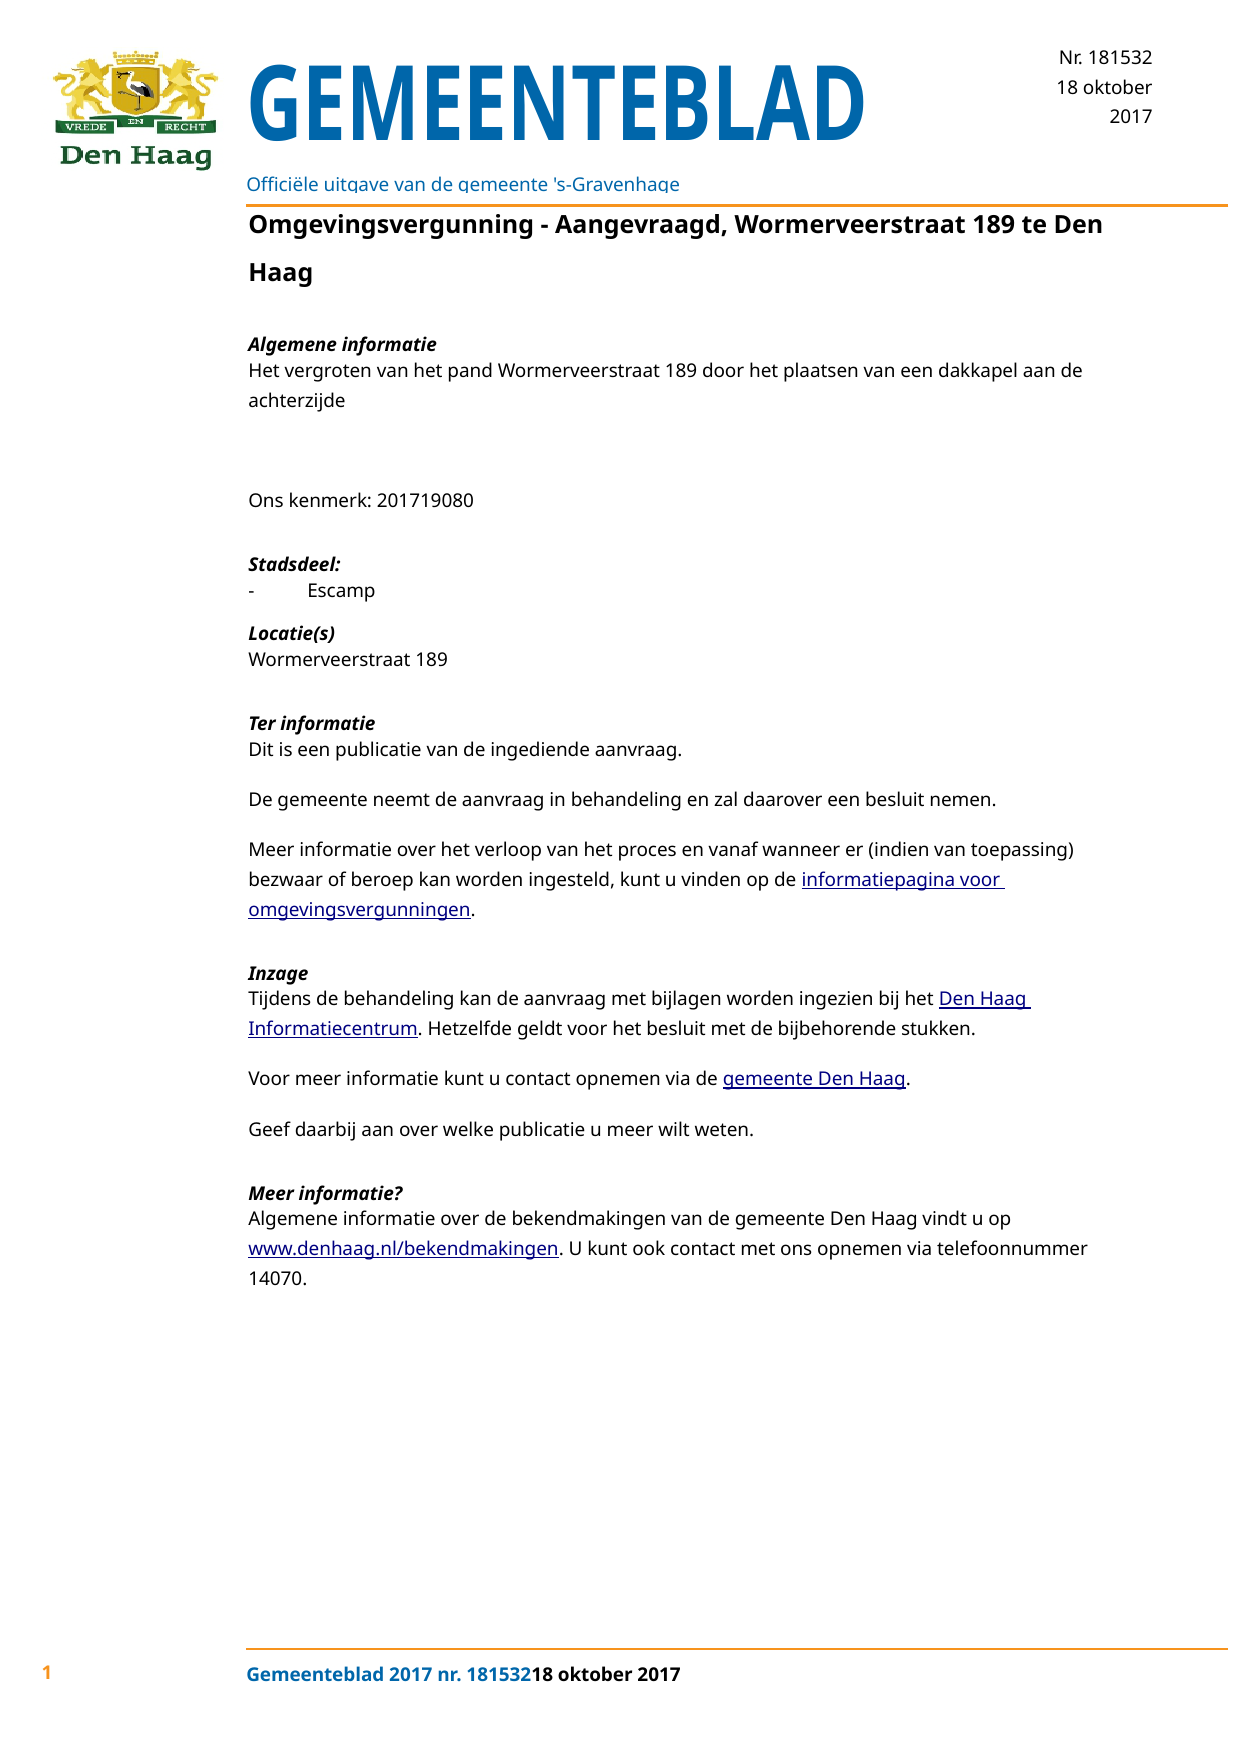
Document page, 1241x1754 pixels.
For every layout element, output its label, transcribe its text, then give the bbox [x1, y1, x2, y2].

text Tijdens de behandeling kan de aanvraag met bijlagen worden ingezien bij het Den Haag Informatiecentrum. Hetzelfde geldt voor het besluit met de bijbehorende stukken. [248, 986, 1152, 1041]
text De gemeente neemt de aanvraag in behandeling en zal daarover een besluit nemen. [248, 786, 1152, 812]
text Inzage [248, 960, 1152, 986]
text Dit is een publicatie van de ingediende aanvraag. [248, 736, 1152, 762]
text Ter informatie [248, 710, 1152, 736]
text Voor meer informatie kunt u contact opnemen via de gemeente Den Haag. [248, 1066, 1152, 1091]
text Omgevingsvergunning - Aangevraagd, Wormerveerstraat 189 te Den Haag [248, 207, 1152, 288]
list Escamp [248, 577, 1152, 603]
text Het vergroten van het pand Wormerveerstraat 189 door het plaatsen van een dakkapel aan de achterzijde [248, 357, 1152, 412]
text Meer informatie? [248, 1180, 1152, 1206]
text Ons kenmerk: 201719080 [248, 488, 1152, 513]
text Stadsdeel: [248, 552, 1152, 577]
text Meer informatie over het verloop van het proces en vanaf wanneer er (indien van toepassing) bezwaar of beroep kan worden ingesteld, kunt u vinden op de informatiepagina voor omgevingsvergunningen. [248, 837, 1152, 922]
text Locatie(s) [248, 620, 1152, 646]
text Algemene informatie over de bekendmakingen van de gemeente Den Haag vindt u op www.denhaag.nl/bekendmakingen. U kunt ook contact met ons opnemen via telefoonnummer 14070. [248, 1206, 1152, 1291]
picture [41, 47, 231, 172]
text Wormerveerstraat 189 [248, 646, 1152, 672]
text Algemene informatie [248, 331, 1152, 357]
text Geef daarbij aan over welke publicatie u meer wilt weten. [248, 1116, 1152, 1142]
